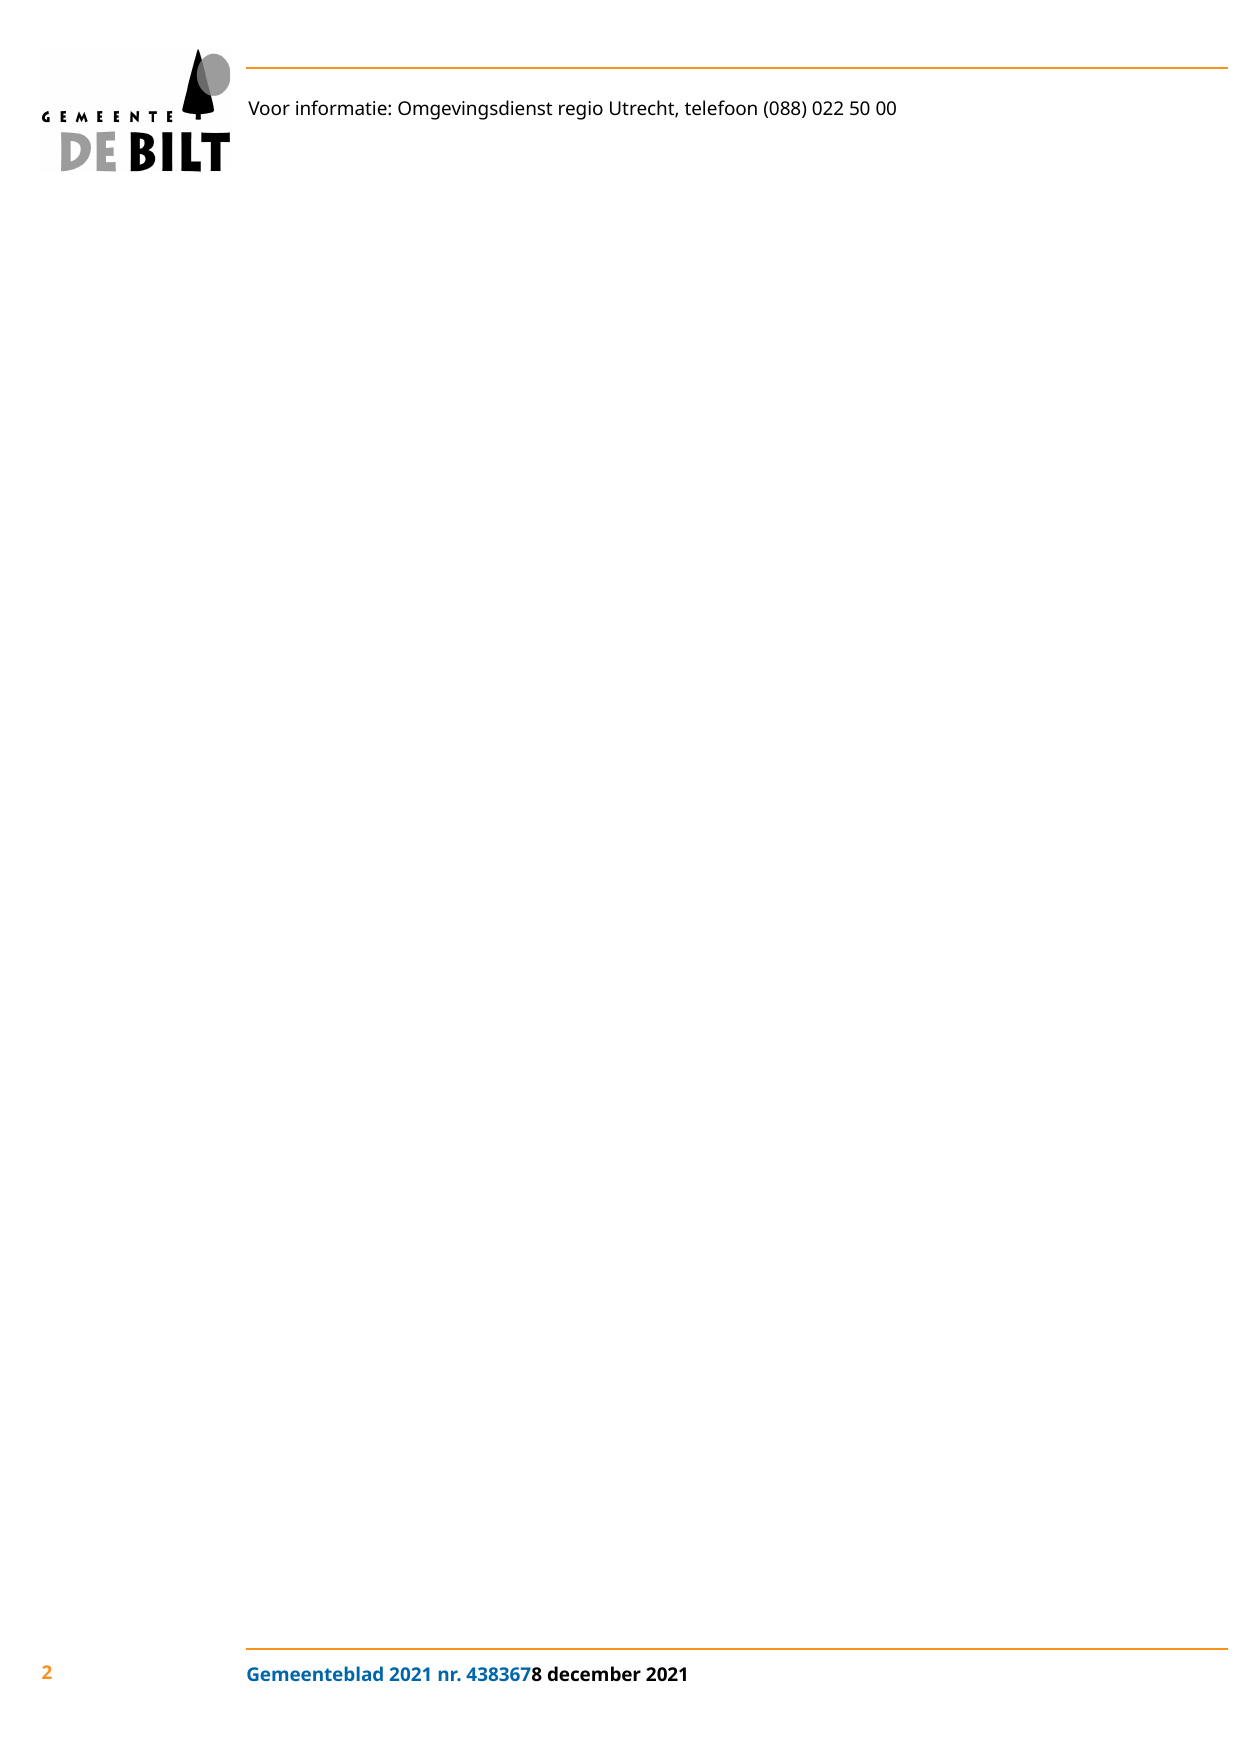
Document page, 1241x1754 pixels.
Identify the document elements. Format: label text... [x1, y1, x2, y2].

text Voor informatie: Omgevingsdienst regio Utrecht, telefoon (088) 022 50 00 [248, 95, 1152, 121]
picture [41, 47, 231, 172]
